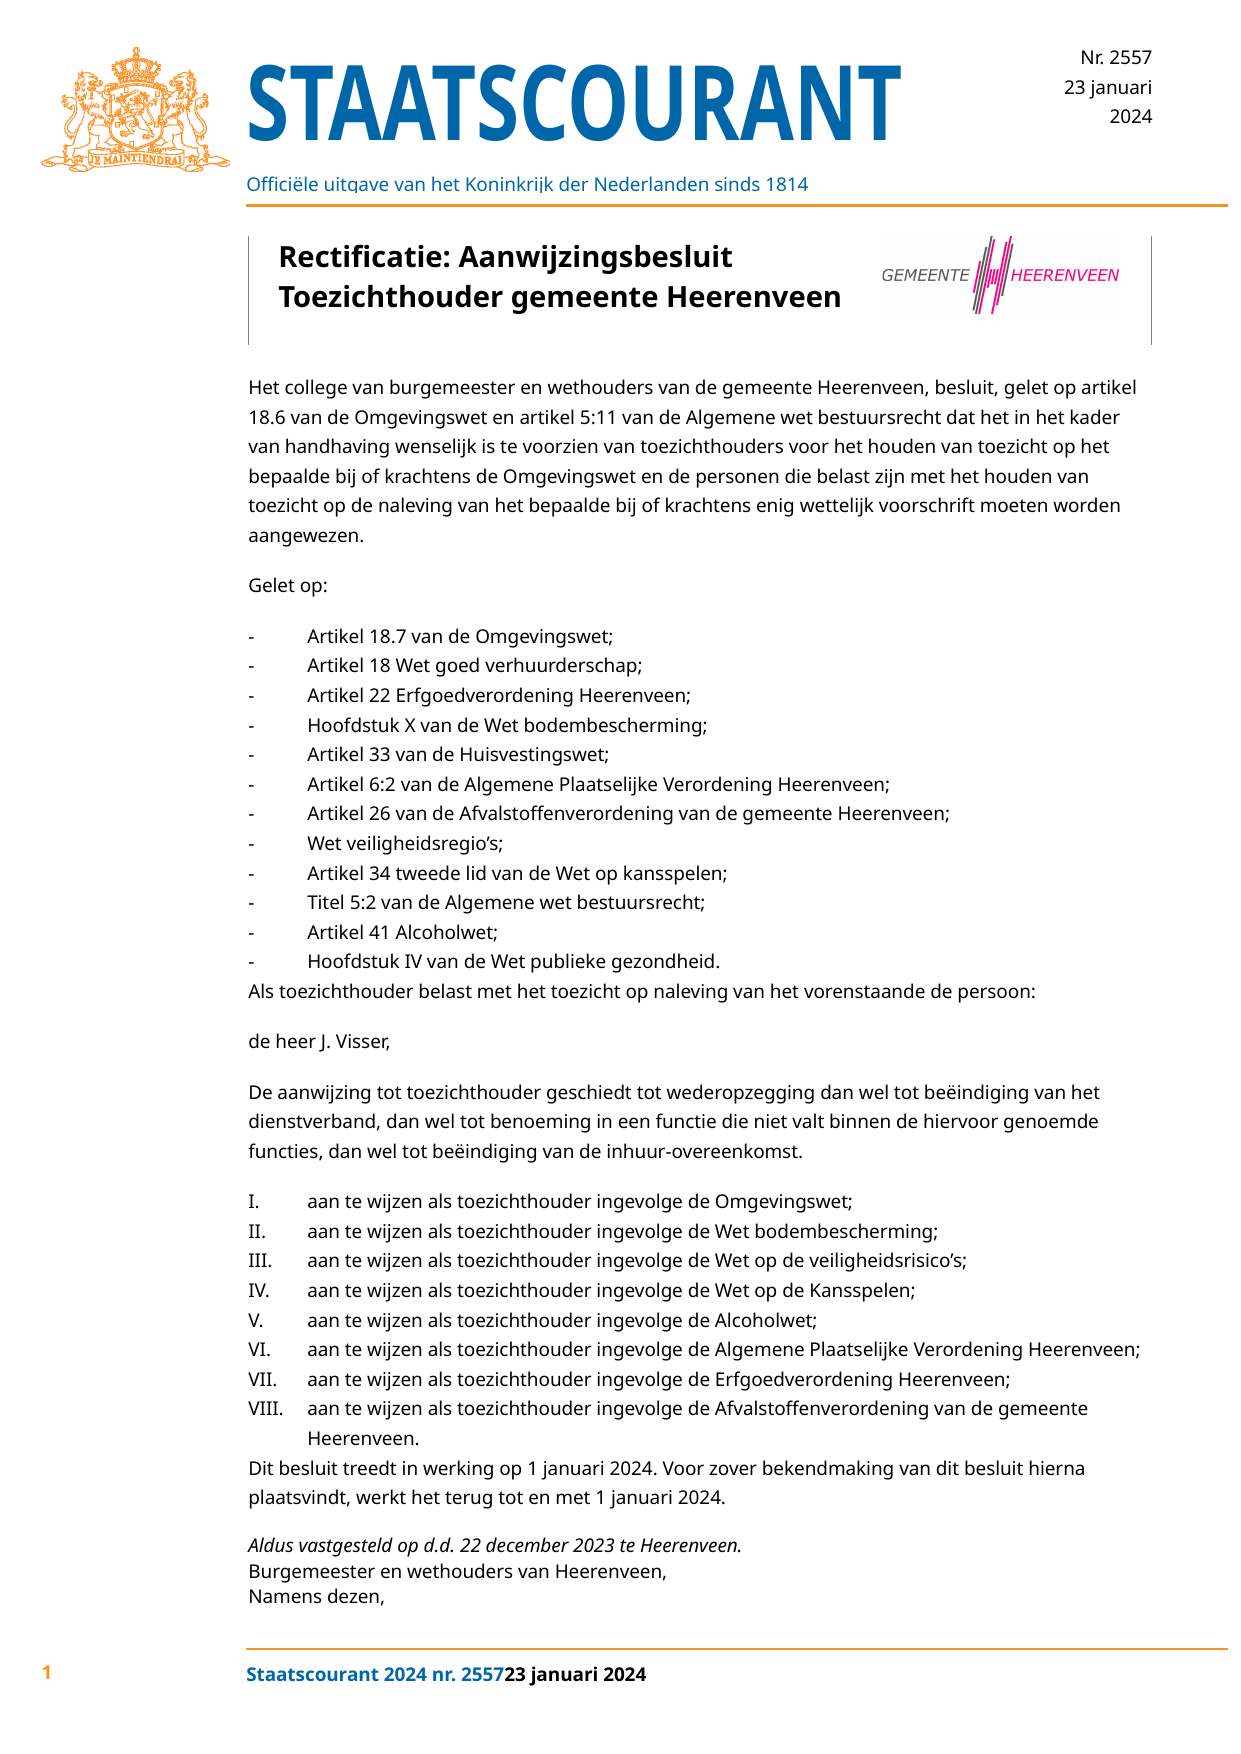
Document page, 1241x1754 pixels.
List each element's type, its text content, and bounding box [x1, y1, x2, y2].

text Gelet op: [248, 573, 1152, 598]
list Artikel 33 van de Huisvestingswet; [248, 741, 1152, 767]
list aan te wijzen als toezichthouder ingevolge de Alcoholwet; [248, 1307, 1152, 1332]
list Hoofdstuk IV van de Wet publieke gezondheid. [248, 948, 1152, 974]
text De aanwijzing tot toezichthouder geschiedt tot wederopzegging dan wel tot beëindiging van het dienstverband, dan wel tot benoeming in een functie die niet valt binnen de hiervoor genoemde functies, dan wel tot beëindiging van de inhuur-overeenkomst. [248, 1079, 1152, 1164]
list aan te wijzen als toezichthouder ingevolge de Algemene Plaatselijke Verordening Heerenveen; [248, 1336, 1152, 1362]
text Het college van burgemeester en wethouders van de gemeente Heerenveen, besluit, gelet op artikel 18.6 van de Omgevingswet en artikel 5:11 van de Algemene wet bestuursrecht dat het in het kader van handhaving wenselijk is te voorzien van toezichthouders voor het houden van toezicht op het bepaalde bij of krachtens de Omgevingswet en de personen die belast zijn met het houden van toezicht op de naleving van het bepaalde bij of krachtens enig wettelijk voorschrift moeten worden aangewezen. [248, 374, 1152, 548]
list Titel 5:2 van de Algemene wet bestuursrecht; [248, 889, 1152, 915]
list Artikel 22 Erfgoedverordening Heerenveen; [248, 682, 1152, 708]
list Artikel 18.7 van de Omgevingswet; [248, 623, 1152, 649]
list Artikel 34 tweede lid van de Wet op kansspelen; [248, 860, 1152, 885]
text Namens dezen, [248, 1583, 1152, 1609]
list Hoofdstuk X van de Wet bodembescherming; [248, 712, 1152, 737]
list Artikel 18 Wet goed verhuurderschap; [248, 653, 1152, 678]
list aan te wijzen als toezichthouder ingevolge de Erfgoedverordening Heerenveen; [248, 1366, 1152, 1392]
list aan te wijzen als toezichthouder ingevolge de Wet op de Kansspelen; [248, 1277, 1152, 1303]
text Dit besluit treedt in werking op 1 januari 2024. Voor zover bekendmaking van dit besluit hierna plaatsvindt, werkt het terug tot en met 1 januari 2024. [248, 1455, 1152, 1510]
list Wet veiligheidsregio’s; [248, 830, 1152, 856]
list Artikel 41 Alcoholwet; [248, 919, 1152, 944]
text Burgemeester en wethouders van Heerenveen, [248, 1558, 1152, 1583]
list aan te wijzen als toezichthouder ingevolge de Omgevingswet; [248, 1188, 1152, 1214]
list aan te wijzen als toezichthouder ingevolge de Wet op de veiligheidsrisico’s; [248, 1248, 1152, 1273]
table_header [850, 236, 1151, 345]
text de heer J. Visser, [248, 1028, 1152, 1054]
picture [41, 47, 231, 172]
list aan te wijzen als toezichthouder ingevolge de Afvalstoffenverordening van de gemeente Heerenveen. [248, 1396, 1152, 1451]
table_header Rectificatie: Aanwijzingsbesluit Toezichthouder gemeente Heerenveen [249, 236, 850, 345]
picture [882, 236, 1119, 314]
list Artikel 26 van de Afvalstoffenverordening van de gemeente Heerenveen; [248, 801, 1152, 826]
text Als toezichthouder belast met het toezicht op naleving van het vorenstaande de persoon: [248, 978, 1152, 1004]
list Artikel 6:2 van de Algemene Plaatselijke Verordening Heerenveen; [248, 771, 1152, 797]
text Aldus vastgesteld op d.d. 22 december 2023 te Heerenveen. [248, 1532, 1152, 1558]
list aan te wijzen als toezichthouder ingevolge de Wet bodembescherming; [248, 1218, 1152, 1244]
